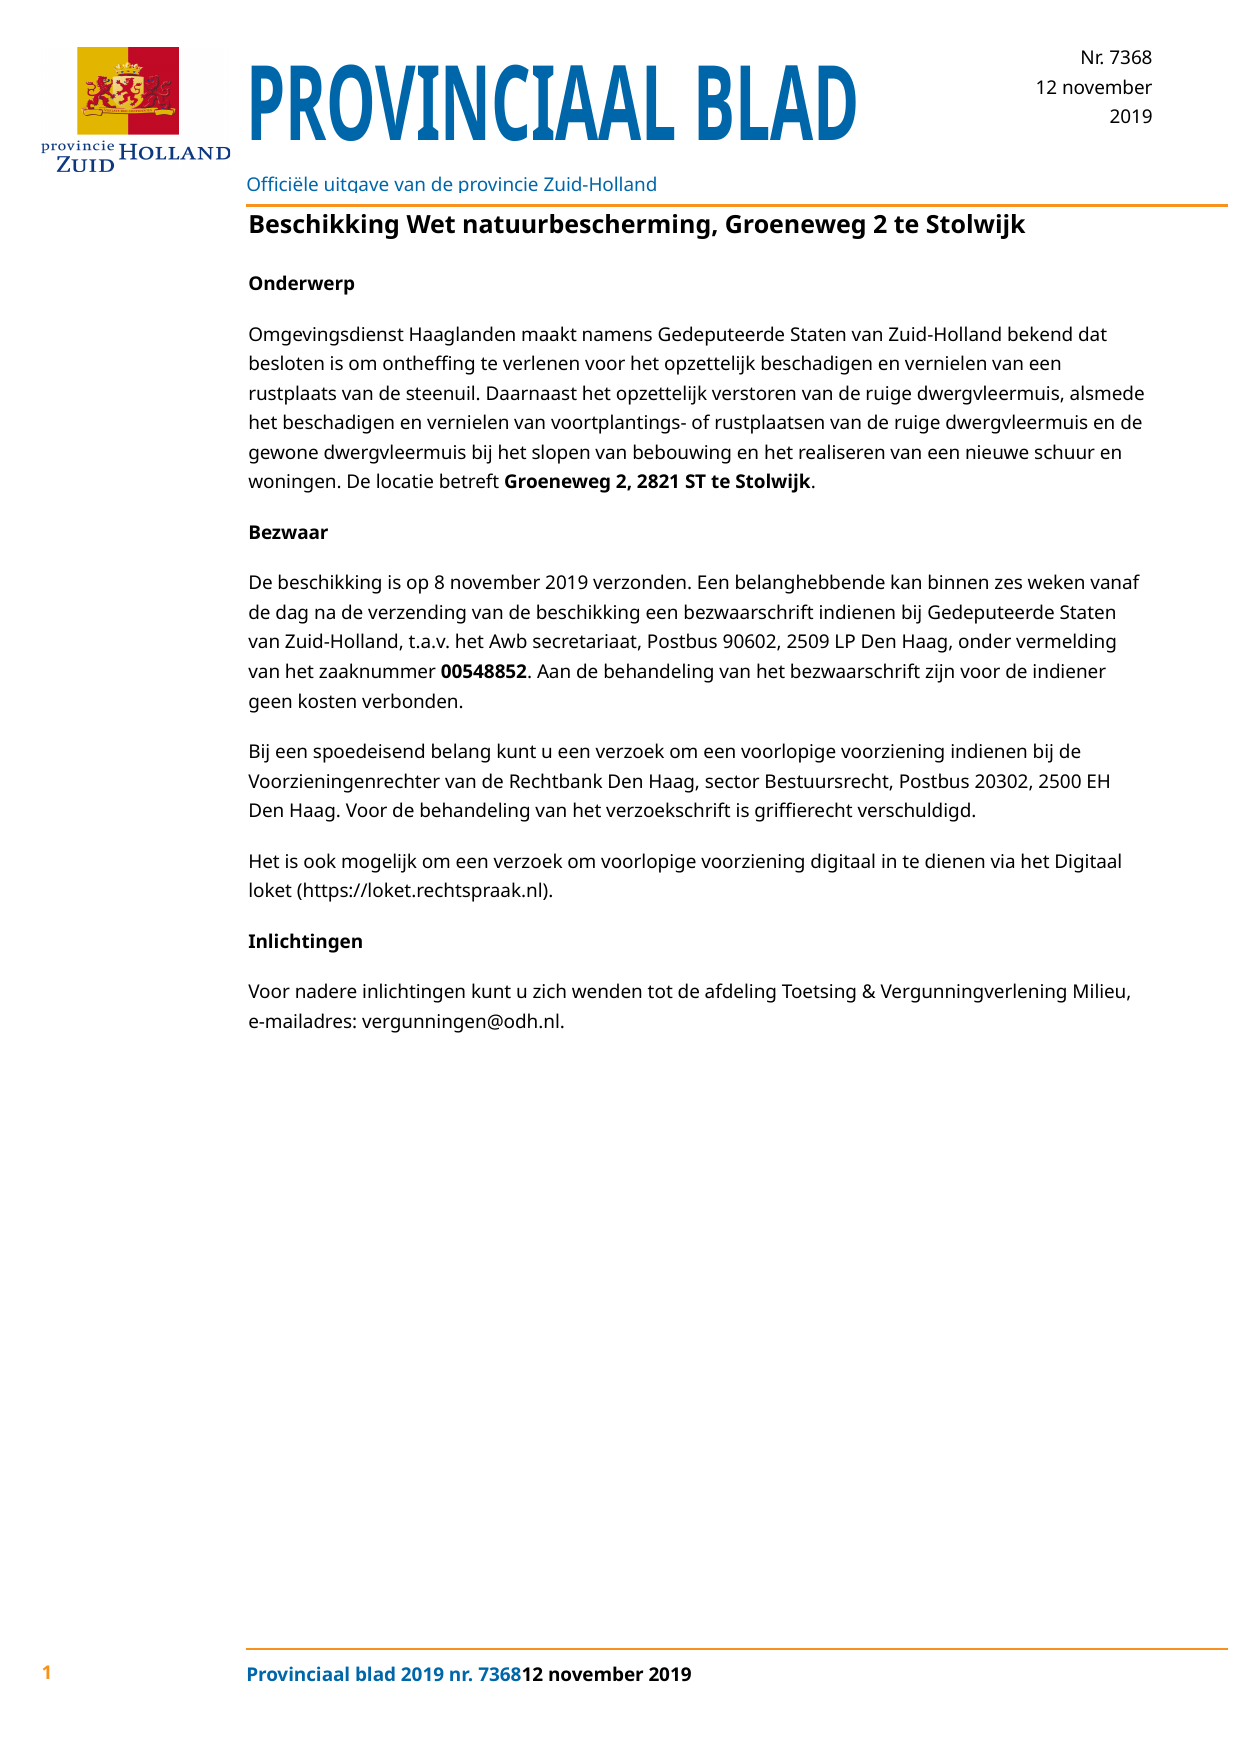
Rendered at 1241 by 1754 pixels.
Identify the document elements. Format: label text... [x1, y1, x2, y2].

text Omgevingsdienst Haaglanden maakt namens Gedeputeerde Staten van Zuid-Holland bekend dat besloten is om ontheffing te verlenen voor het opzettelijk beschadigen en vernielen van een rustplaats van de steenuil. Daarnaast het opzettelijk verstoren van de ruige dwergvleermuis, alsmede het beschadigen en vernielen van voortplantings- of rustplaatsen van de ruige dwergvleermuis en de gewone dwergvleermuis bij het slopen van bebouwing en het realiseren van een nieuwe schuur en woningen. De locatie betreft Groeneweg 2, 2821 ST te Stolwijk. [248, 321, 1152, 494]
text De beschikking is op 8 november 2019 verzonden. Een belanghebbende kan binnen zes weken vanaf de dag na de verzending van de beschikking een bezwaarschrift indienen bij Gedeputeerde Staten van Zuid-Holland, t.a.v. het Awb secretariaat, Postbus 90602, 2509 LP Den Haag, onder vermelding van het zaaknummer 00548852. Aan de behandeling van het bezwaarschrift zijn voor de indiener geen kosten verbonden. [248, 569, 1152, 713]
text Onderwerp [248, 270, 1152, 296]
text Beschikking Wet natuurbescherming, Groeneweg 2 te Stolwijk [248, 207, 1152, 241]
text Voor nadere inlichtingen kunt u zich wenden tot de afdeling Toetsing & Vergunningverlening Milieu, e-mailadres: vergunningen@odh.nl. [248, 978, 1152, 1033]
text Inlichtingen [248, 928, 1152, 953]
picture [41, 47, 231, 172]
text Bezwaar [248, 519, 1152, 545]
text Bij een spoedeisend belang kunt u een verzoek om een voorlopige voorziening indienen bij de Voorzieningenrechter van de Rechtbank Den Haag, sector Bestuursrecht, Postbus 20302, 2500 EH Den Haag. Voor de behandeling van het verzoekschrift is griffierecht verschuldigd. [248, 738, 1152, 823]
text Het is ook mogelijk om een verzoek om voorlopige voorziening digitaal in te dienen via het Digitaal loket (https://loket.rechtspraak.nl). [248, 848, 1152, 903]
